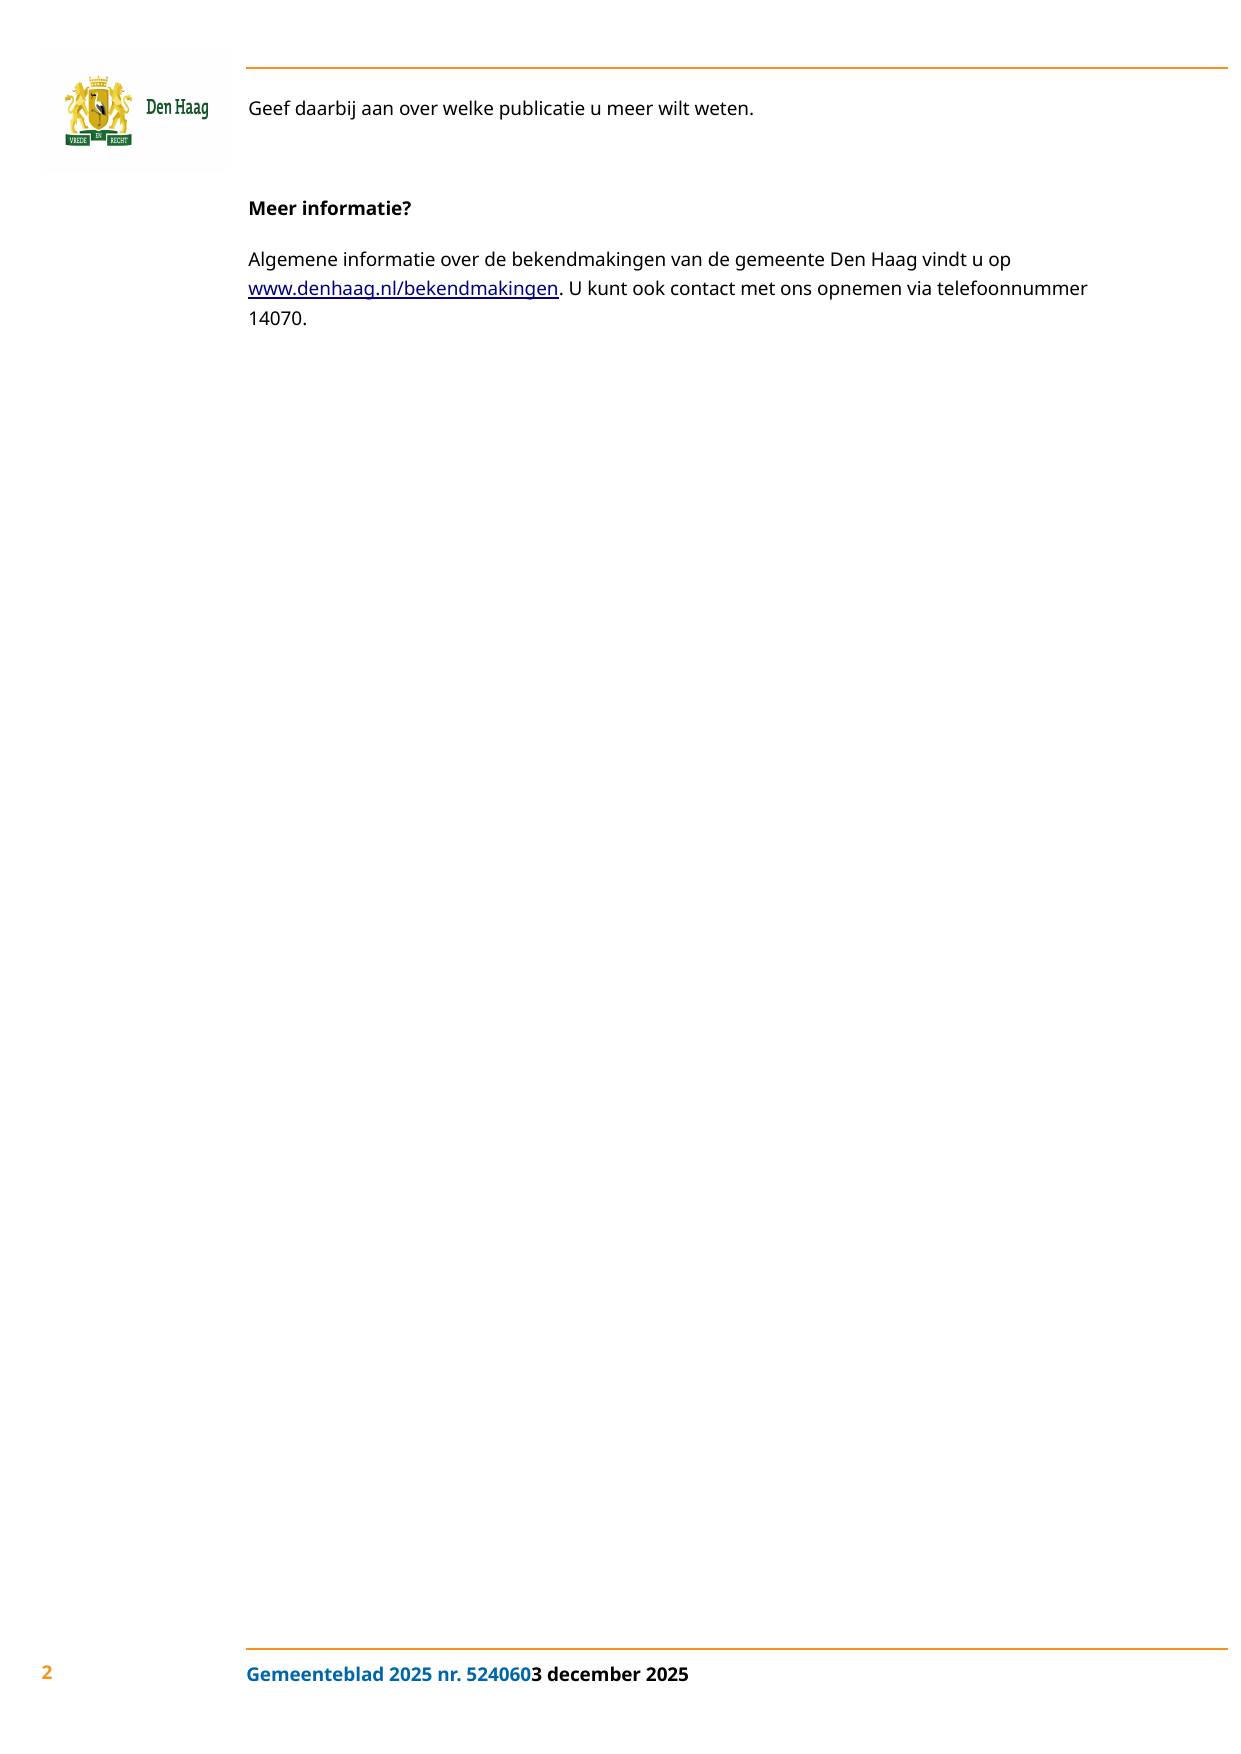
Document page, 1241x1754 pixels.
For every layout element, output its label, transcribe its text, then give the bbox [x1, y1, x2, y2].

text Meer informatie? [248, 196, 1152, 221]
picture [41, 47, 231, 172]
text Geef daarbij aan over welke publicatie u meer wilt weten. [248, 95, 1152, 121]
text Algemene informatie over de bekendmakingen van de gemeente Den Haag vindt u op www.denhaag.nl/bekendmakingen. U kunt ook contact met ons opnemen via telefoonnummer 14070. [248, 246, 1152, 331]
